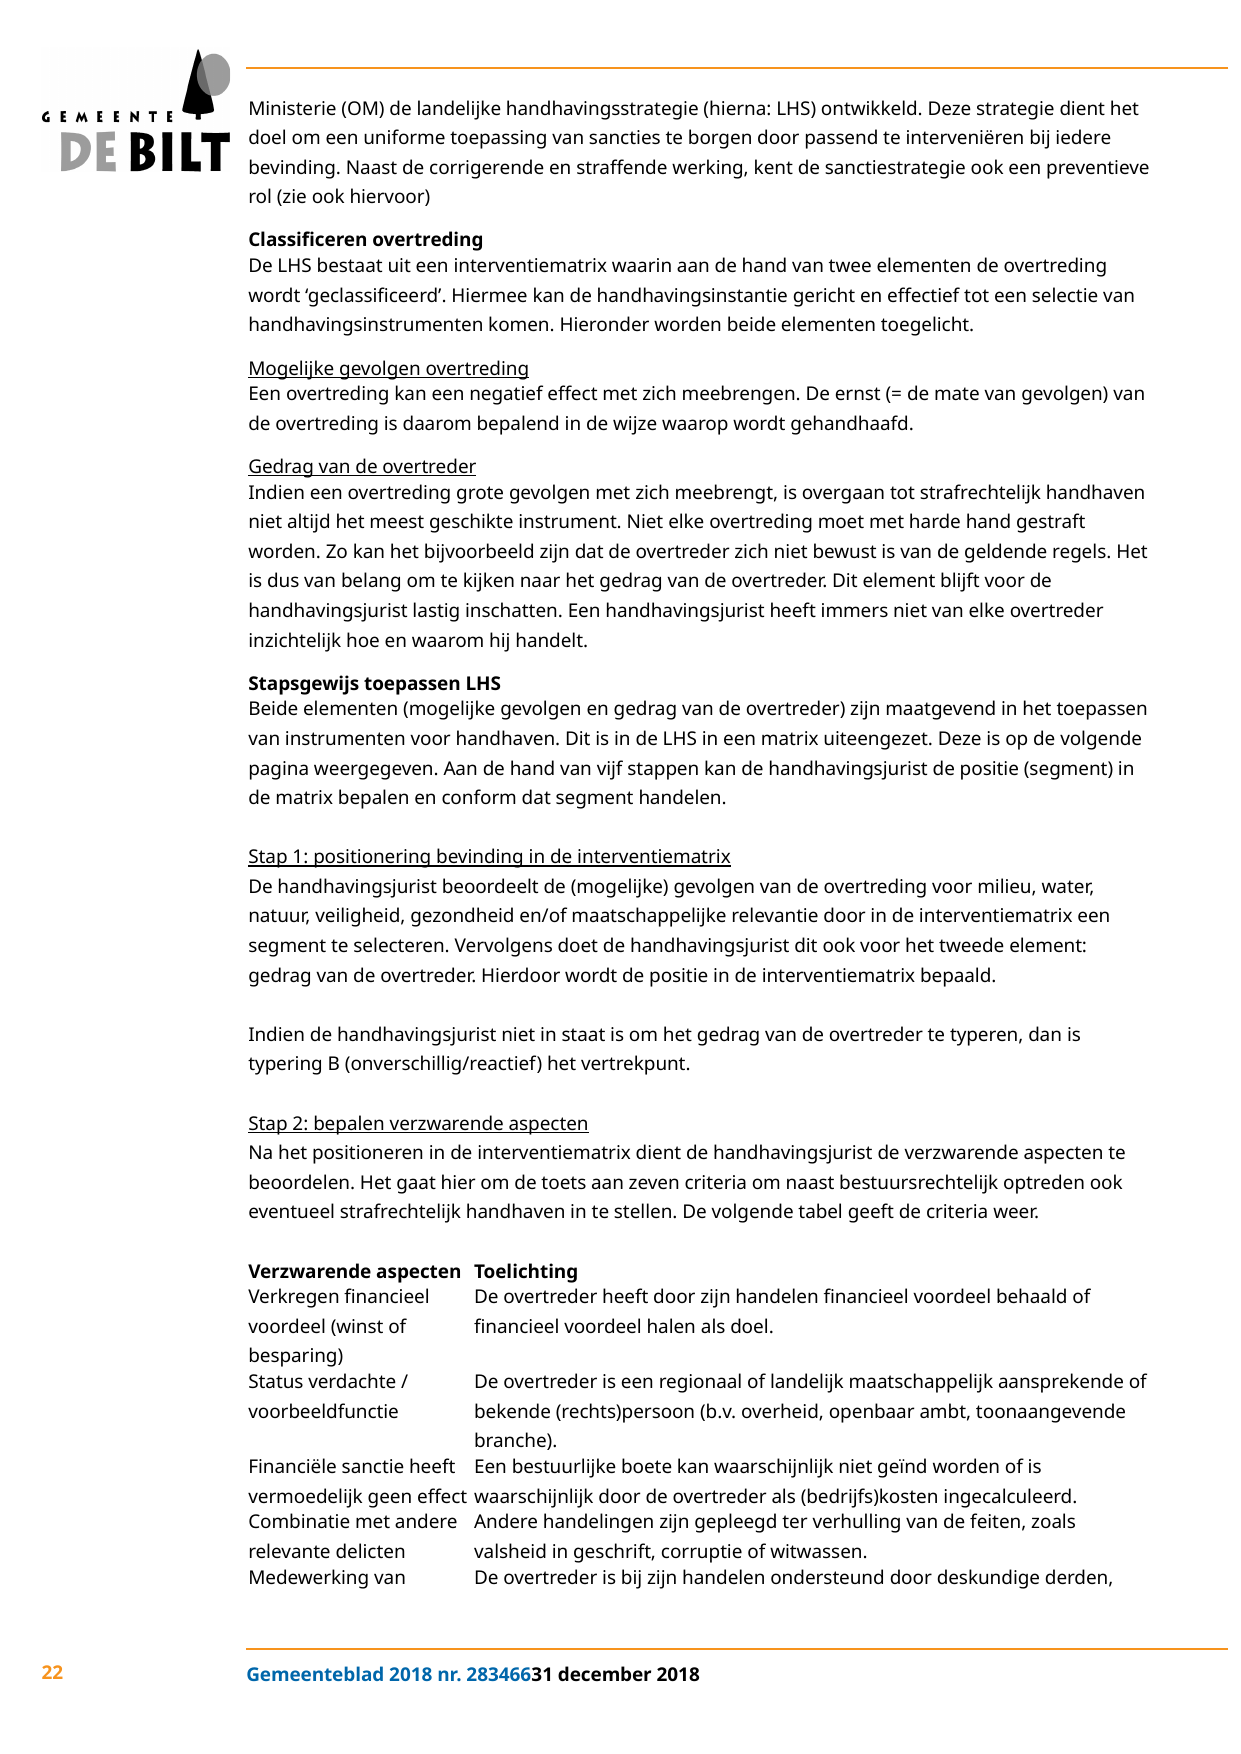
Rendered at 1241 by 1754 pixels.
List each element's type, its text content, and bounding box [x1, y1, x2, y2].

table_cell De overtreder is bij zijn handelen ondersteund door deskundige derden, [474, 1564, 1152, 1590]
text De handhavingsjurist beoordeelt de (mogelijke) gevolgen van de overtreding voor milieu, water, natuur, veiligheid, gezondheid en/of maatschappelijke relevantie door in de interventiematrix een segment te selecteren. Vervolgens doet de handhavingsjurist dit ook voor het tweede element: gedrag van de overtreder. Hierdoor wordt de positie in de interventiematrix bepaald. [248, 873, 1152, 988]
text Een overtreding kan een negatief effect met zich meebrengen. De ernst (= de mate van gevolgen) van de overtreding is daarom bepalend in de wijze waarop wordt gehandhaafd. [248, 380, 1152, 436]
text Beide elementen (mogelijke gevolgen en gedrag van de overtreder) zijn maatgevend in het toepassen van instrumenten voor handhaven. Dit is in de LHS in een matrix uiteengezet. Deze is op de volgende pagina weergegeven. Aan de hand van vijf stappen kan de handhavingsjurist de positie (segment) in de matrix bepalen en conform dat segment handelen. [248, 696, 1152, 810]
table_cell Andere handelingen zijn gepleegd ter verhulling van de feiten, zoals valsheid in geschrift, corruptie of witwassen. [474, 1509, 1152, 1564]
text Classificeren overtreding [248, 227, 1152, 252]
table_cell Combinatie met andere relevante delicten [248, 1509, 474, 1564]
text Ministerie (OM) de landelijke handhavingsstrategie (hierna: LHS) ontwikkeld. Deze strategie dient het doel om een uniforme toepassing van sancties te borgen door passend te interveniëren bij iedere bevinding. Naast de corrigerende en straffende werking, kent de sanctiestrategie ook een preventieve rol (zie ook hiervoor) [248, 95, 1152, 209]
table_cell Financiële sanctie heeft vermoedelijk geen effect [248, 1453, 474, 1509]
text Indien de handhavingsjurist niet in staat is om het gedrag van de overtreder te typeren, dan is typering B (onverschillig/reactief) het vertrekpunt. [248, 1021, 1152, 1076]
text Stap 2: bepalen verzwarende aspecten [248, 1110, 1152, 1136]
text Stap 1: positionering bevinding in de interventiematrix [248, 843, 1152, 869]
table_cell Medewerking van [248, 1564, 474, 1590]
table_cell De overtreder is een regionaal of landelijk maatschappelijk aansprekende of bekende (rechts)persoon (b.v. overheid, openbaar ambt, toonaangevende branche). [474, 1369, 1152, 1453]
text Gedrag van de overtreder [248, 453, 1152, 479]
table_cell Status verdachte / voorbeeldfunctie [248, 1369, 474, 1453]
table_cell Verkregen financieel voordeel (winst of besparing) [248, 1284, 474, 1368]
table_header Verzwarende aspecten [248, 1258, 474, 1283]
text Mogelijke gevolgen overtreding [248, 355, 1152, 380]
text Stapsgewijs toepassen LHS [248, 670, 1152, 696]
text Na het positioneren in de interventiematrix dient de handhavingsjurist de verzwarende aspecten te beoordelen. Het gaat hier om de toets aan zeven criteria om naast bestuursrechtelijk optreden ook eventueel strafrechtelijk handhaven in te stellen. De volgende tabel geeft de criteria weer. [248, 1139, 1152, 1224]
text De LHS bestaat uit een interventiematrix waarin aan de hand van twee elementen de overtreding wordt ‘geclassificeerd’. Hiermee kan de handhavingsinstantie gericht en effectief tot een selectie van handhavingsinstrumenten komen. Hieronder worden beide elementen toegelicht. [248, 252, 1152, 337]
picture [41, 47, 231, 172]
table_header Toelichting [474, 1258, 1152, 1283]
table_cell De overtreder heeft door zijn handelen financieel voordeel behaald of financieel voordeel halen als doel. [474, 1284, 1152, 1368]
table_cell Een bestuurlijke boete kan waarschijnlijk niet geïnd worden of is waarschijnlijk door de overtreder als (bedrijfs)kosten ingecalculeerd. [474, 1453, 1152, 1509]
text Indien een overtreding grote gevolgen met zich meebrengt, is overgaan tot strafrechtelijk handhaven niet altijd het meest geschikte instrument. Niet elke overtreding moet met harde hand gestraft worden. Zo kan het bijvoorbeeld zijn dat de overtreder zich niet bewust is van de geldende regels. Het is dus van belang om te kijken naar het gedrag van de overtreder. Dit element blijft voor de handhavingsjurist lastig inschatten. Een handhavingsjurist heeft immers niet van elke overtreder inzichtelijk hoe en waarom hij handelt. [248, 479, 1152, 652]
